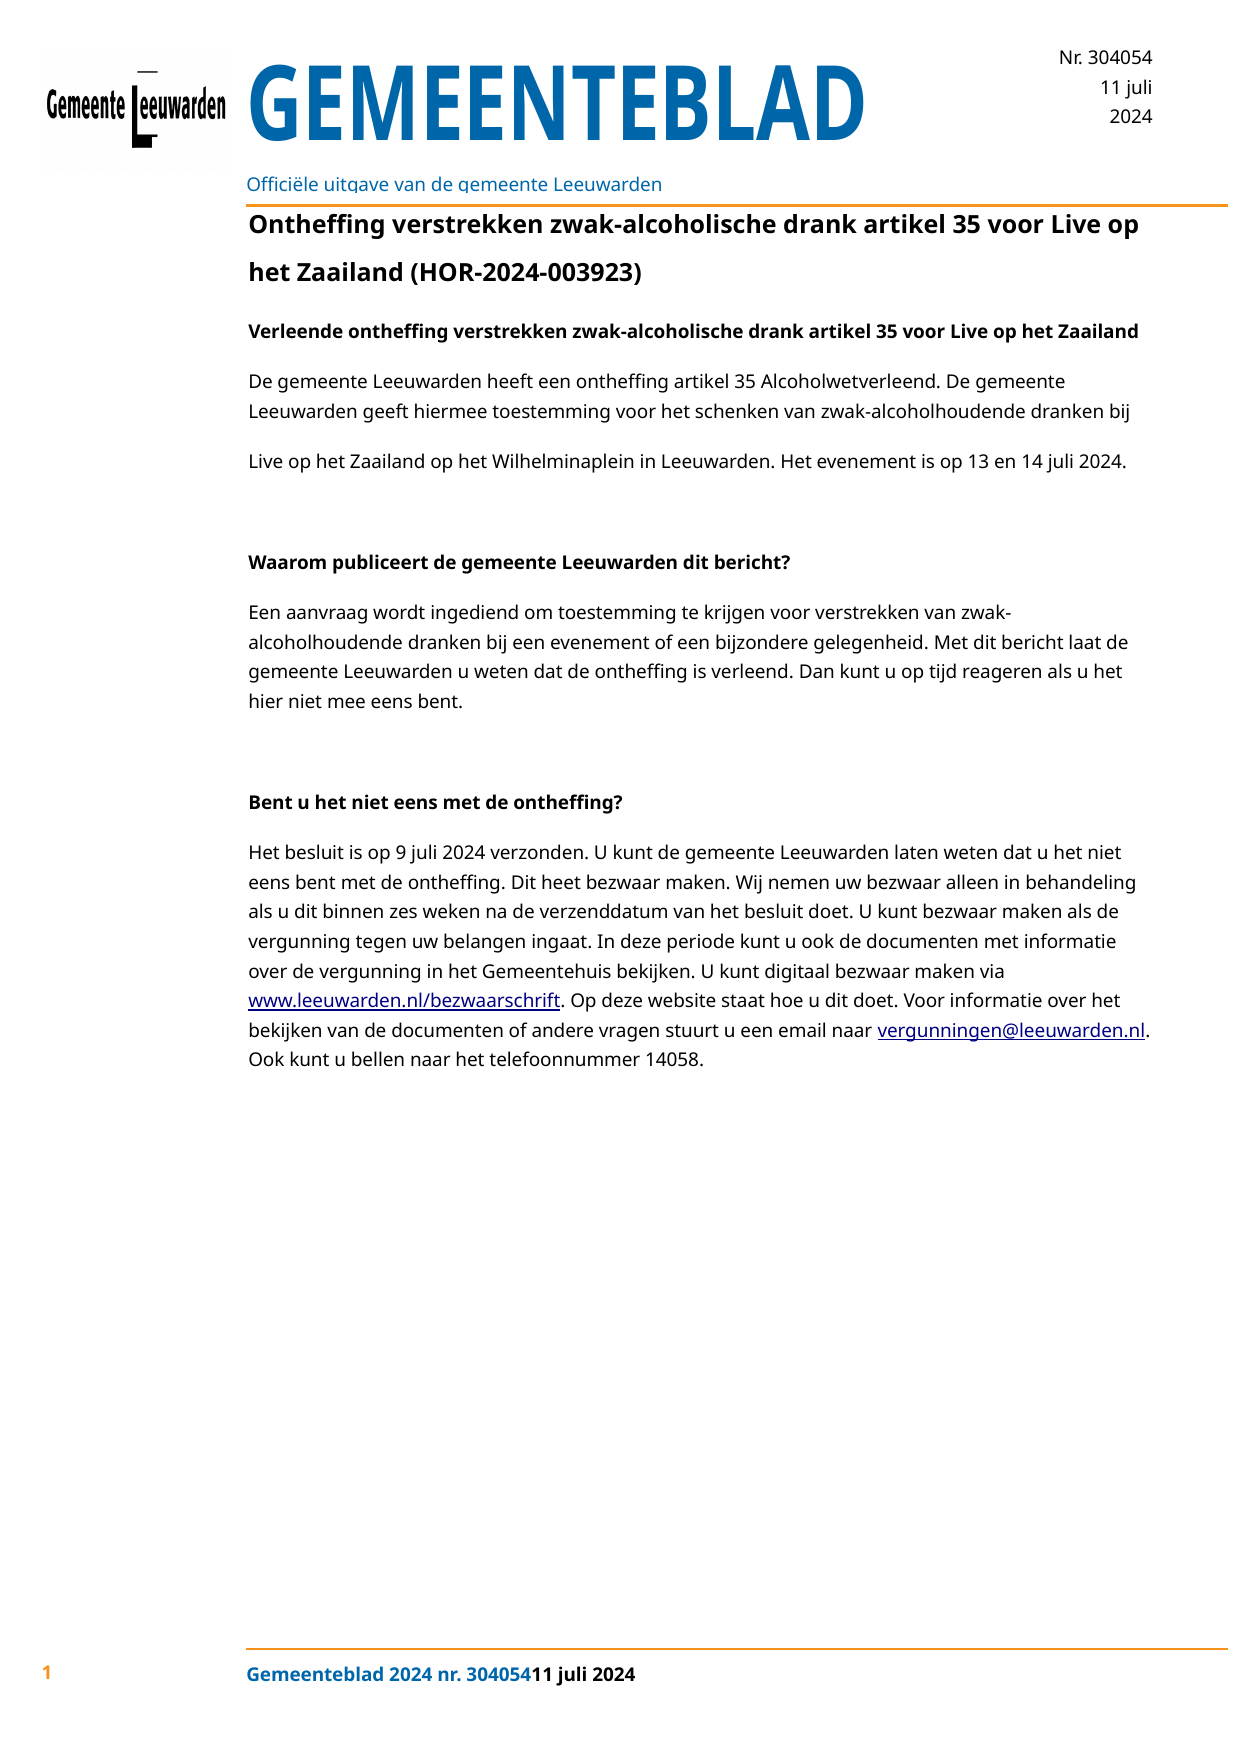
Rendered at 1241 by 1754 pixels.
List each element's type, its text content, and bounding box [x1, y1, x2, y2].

text Live op het Zaailand op het Wilhelminaplein in Leeuwarden. Het evenement is op 13 en 14 juli 2024. [248, 448, 1152, 474]
text Waarom publiceert de gemeente Leeuwarden dit bericht? [248, 549, 1152, 575]
text Verleende ontheffing verstrekken zwak-alcoholische drank artikel 35 voor Live op het Zaailand [248, 318, 1152, 344]
text Het besluit is op 9 juli 2024 verzonden. U kunt de gemeente Leeuwarden laten weten dat u het niet eens bent met de ontheffing. Dit heet bezwaar maken. Wij nemen uw bezwaar alleen in behandeling als u dit binnen zes weken na de verzenddatum van het besluit doet. U kunt bezwaar maken als de vergunning tegen uw belangen ingaat. In deze periode kunt u ook de documenten met informatie over de vergunning in het Gemeentehuis bekijken. U kunt digitaal bezwaar maken via www.leeuwarden.nl/bezwaarschrift. Op deze website staat hoe u dit doet. Voor informatie over het bekijken van de documenten of andere vragen stuurt u een email naar vergunningen@leeuwarden.nl. Ook kunt u bellen naar het telefoonnummer 14058. [248, 839, 1152, 1072]
text Een aanvraag wordt ingediend om toestemming te krijgen voor verstrekken van zwak-alcoholhoudende dranken bij een evenement of een bijzondere gelegenheid. Met dit bericht laat de gemeente Leeuwarden u weten dat de ontheffing is verleend. Dan kunt u op tijd reageren als u het hier niet mee eens bent. [248, 599, 1152, 714]
text De gemeente Leeuwarden heeft een ontheffing artikel 35 Alcoholwetverleend. De gemeente Leeuwarden geeft hiermee toestemming voor het schenken van zwak-alcoholhoudende dranken bij [248, 368, 1152, 424]
picture [41, 47, 231, 172]
text Bent u het niet eens met de ontheffing? [248, 789, 1152, 815]
text Ontheffing verstrekken zwak-alcoholische drank artikel 35 voor Live op het Zaailand (HOR-2024-003923) [248, 207, 1152, 288]
